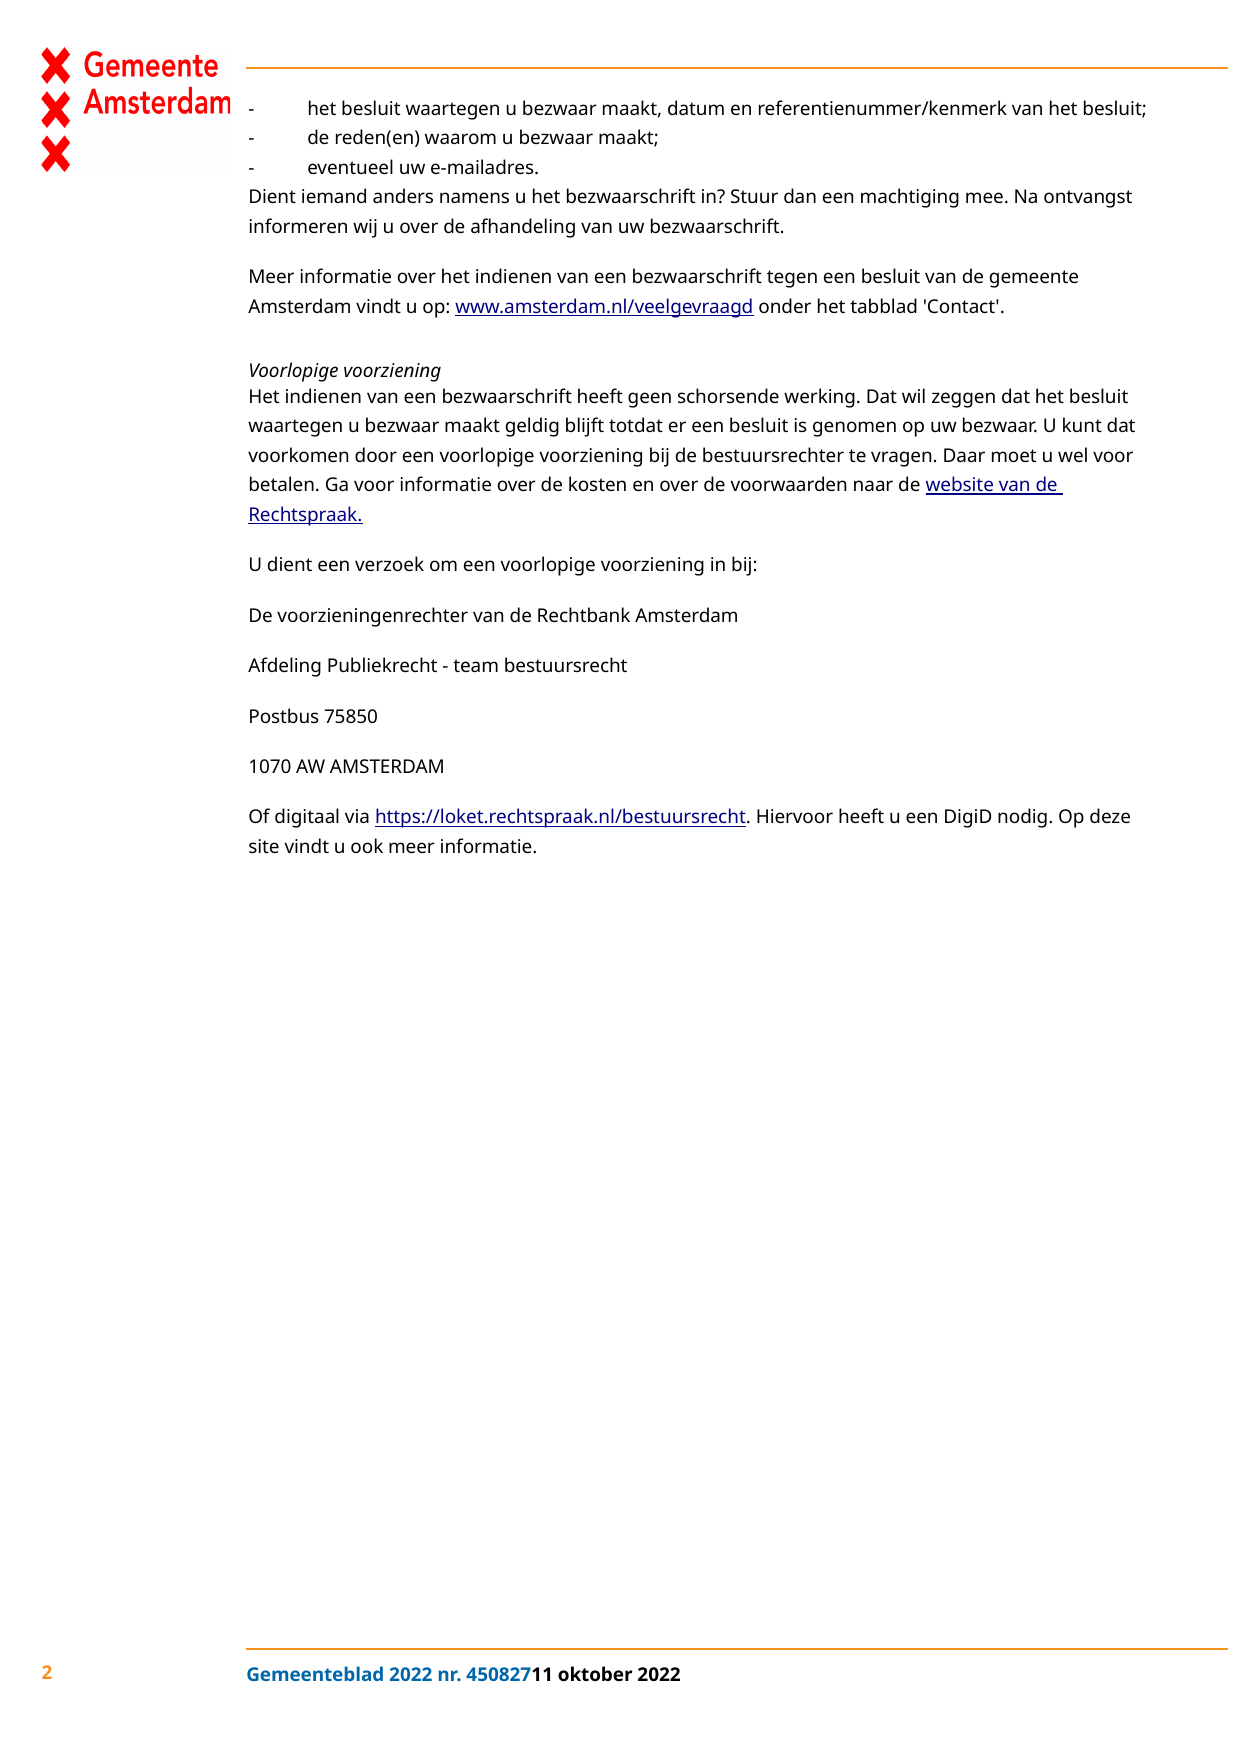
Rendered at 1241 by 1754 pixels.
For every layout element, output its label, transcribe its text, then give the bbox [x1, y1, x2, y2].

text De voorzieningenrechter van de Rechtbank Amsterdam [248, 602, 1152, 628]
text Afdeling Publiekrecht - team bestuursrecht [248, 652, 1152, 678]
text Of digitaal via https://loket.rechtspraak.nl/bestuursrecht. Hiervoor heeft u een DigiD nodig. Op deze site vindt u ook meer informatie. [248, 804, 1152, 859]
text 1070 AW AMSTERDAM [248, 753, 1152, 779]
text Meer informatie over het indienen van een bezwaarschrift tegen een besluit van de gemeente Amsterdam vindt u op: www.amsterdam.nl/veelgevraagd onder het tabblad 'Contact'. [248, 263, 1152, 319]
text U dient een verzoek om een voorlopige voorziening in bij: [248, 552, 1152, 577]
text Het indienen van een bezwaarschrift heeft geen schorsende werking. Dat wil zeggen dat het besluit waartegen u bezwaar maakt geldig blijft totdat er een besluit is genomen op uw bezwaar. U kunt dat voorkomen door een voorlopige voorziening bij de bestuursrechter te vragen. Daar moet u wel voor betalen. Ga voor informatie over de kosten en over de voorwaarden naar de website van de Rechtspraak. [248, 383, 1152, 527]
text Postbus 75850 [248, 703, 1152, 728]
list het besluit waartegen u bezwaar maakt, datum en referentienummer/kenmerk van het besluit; [248, 95, 1152, 121]
text Voorlopige voorziening [248, 357, 1152, 383]
picture [41, 47, 231, 172]
list eventueel uw e-mailadres. [248, 154, 1152, 180]
text Dient iemand anders namens u het bezwaarschrift in? Stuur dan een machtiging mee. Na ontvangst informeren wij u over de afhandeling van uw bezwaarschrift. [248, 183, 1152, 239]
list de reden(en) waarom u bezwaar maakt; [248, 124, 1152, 150]
